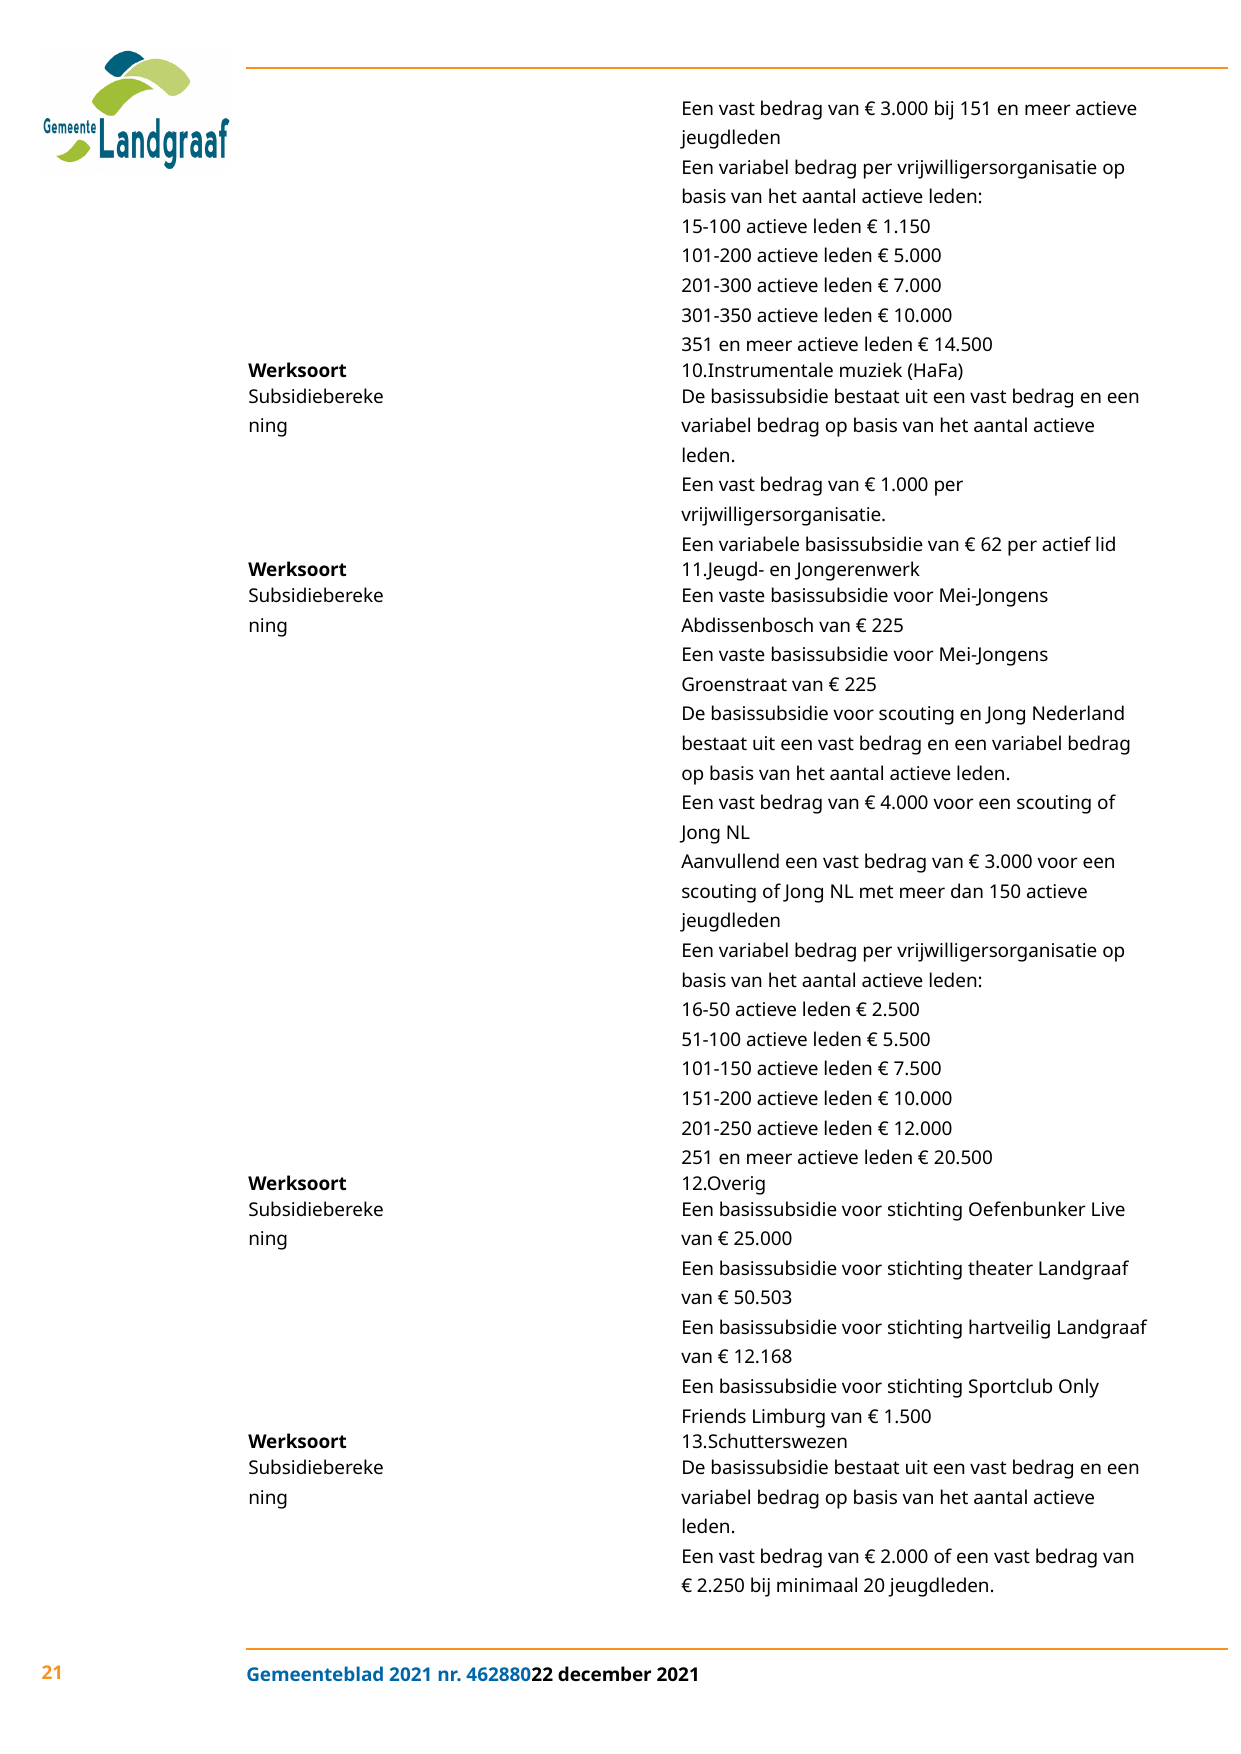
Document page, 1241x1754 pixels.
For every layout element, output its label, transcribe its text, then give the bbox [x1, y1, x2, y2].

table_cell [537, 95, 681, 357]
table_cell 11.Jeugd- en Jongerenwerk [681, 557, 1152, 582]
table_cell [392, 357, 537, 383]
table_cell Werksoort [248, 1429, 392, 1454]
table_cell [537, 383, 681, 557]
table_cell Werksoort [248, 357, 392, 383]
table_cell [392, 95, 537, 357]
table_cell De basissubsidie bestaat uit een vast bedrag en een variabel bedrag op basis van het aantal actieve leden. Een vast bedrag van € 1.000 per vrijwilligersorganisatie. Een variabele basissubsidie van € 62 per actief lid [681, 383, 1152, 557]
table_cell [392, 582, 537, 1170]
table_cell Werksoort [248, 557, 392, 582]
table_cell [392, 1454, 537, 1598]
picture [41, 47, 231, 172]
table_cell 13.Schutterswezen [681, 1429, 1152, 1454]
table_cell [537, 1454, 681, 1598]
table_cell De basissubsidie bestaat uit een vast bedrag en een variabel bedrag op basis van het aantal actieve leden. Een vast bedrag van € 2.000 of een vast bedrag van € 2.250 bij minimaal 20 jeugdleden. [681, 1454, 1152, 1598]
table_cell [392, 1196, 537, 1429]
table_cell Subsidieberekening [248, 582, 392, 1170]
table_cell [392, 383, 537, 557]
table_cell Een vast bedrag van € 3.000 bij 151 en meer actieve jeugdleden Een variabel bedrag per vrijwilligersorganisatie op basis van het aantal actieve leden: 15-100 actieve leden € 1.150 101-200 actieve leden € 5.000 201-300 actieve leden € 7.000 301-350 actieve leden € 10.000 351 en meer actieve leden € 14.500 [681, 95, 1152, 357]
table_cell [248, 95, 392, 357]
table_cell [537, 1170, 681, 1196]
table_cell Subsidieberekening [248, 383, 392, 557]
table_cell [537, 557, 681, 582]
table_cell [537, 1429, 681, 1454]
table_cell 10.Instrumentale muziek (HaFa) [681, 357, 1152, 383]
table_cell Subsidieberekening [248, 1454, 392, 1598]
table_cell [392, 1429, 537, 1454]
table_cell Werksoort [248, 1170, 392, 1196]
table_cell Een vaste basissubsidie voor Mei-Jongens Abdissenbosch van € 225 Een vaste basissubsidie voor Mei-Jongens Groenstraat van € 225 De basissubsidie voor scouting en Jong Nederland bestaat uit een vast bedrag en een variabel bedrag op basis van het aantal actieve leden. Een vast bedrag van € 4.000 voor een scouting of Jong NL Aanvullend een vast bedrag van € 3.000 voor een scouting of Jong NL met meer dan 150 actieve jeugdleden Een variabel bedrag per vrijwilligersorganisatie op basis van het aantal actieve leden: 16-50 actieve leden € 2.500 51-100 actieve leden € 5.500 101-150 actieve leden € 7.500 151-200 actieve leden € 10.000 201-250 actieve leden € 12.000 251 en meer actieve leden € 20.500 [681, 582, 1152, 1170]
table_cell [537, 582, 681, 1170]
table_cell [537, 357, 681, 383]
table_cell 12.Overig [681, 1170, 1152, 1196]
table_cell [537, 1196, 681, 1429]
table_cell [392, 557, 537, 582]
table_cell Subsidieberekening [248, 1196, 392, 1429]
table_cell [392, 1170, 537, 1196]
table_cell Een basissubsidie voor stichting Oefenbunker Live van € 25.000 Een basissubsidie voor stichting theater Landgraaf van € 50.503 Een basissubsidie voor stichting hartveilig Landgraaf van € 12.168 Een basissubsidie voor stichting Sportclub Only Friends Limburg van € 1.500 [681, 1196, 1152, 1429]
